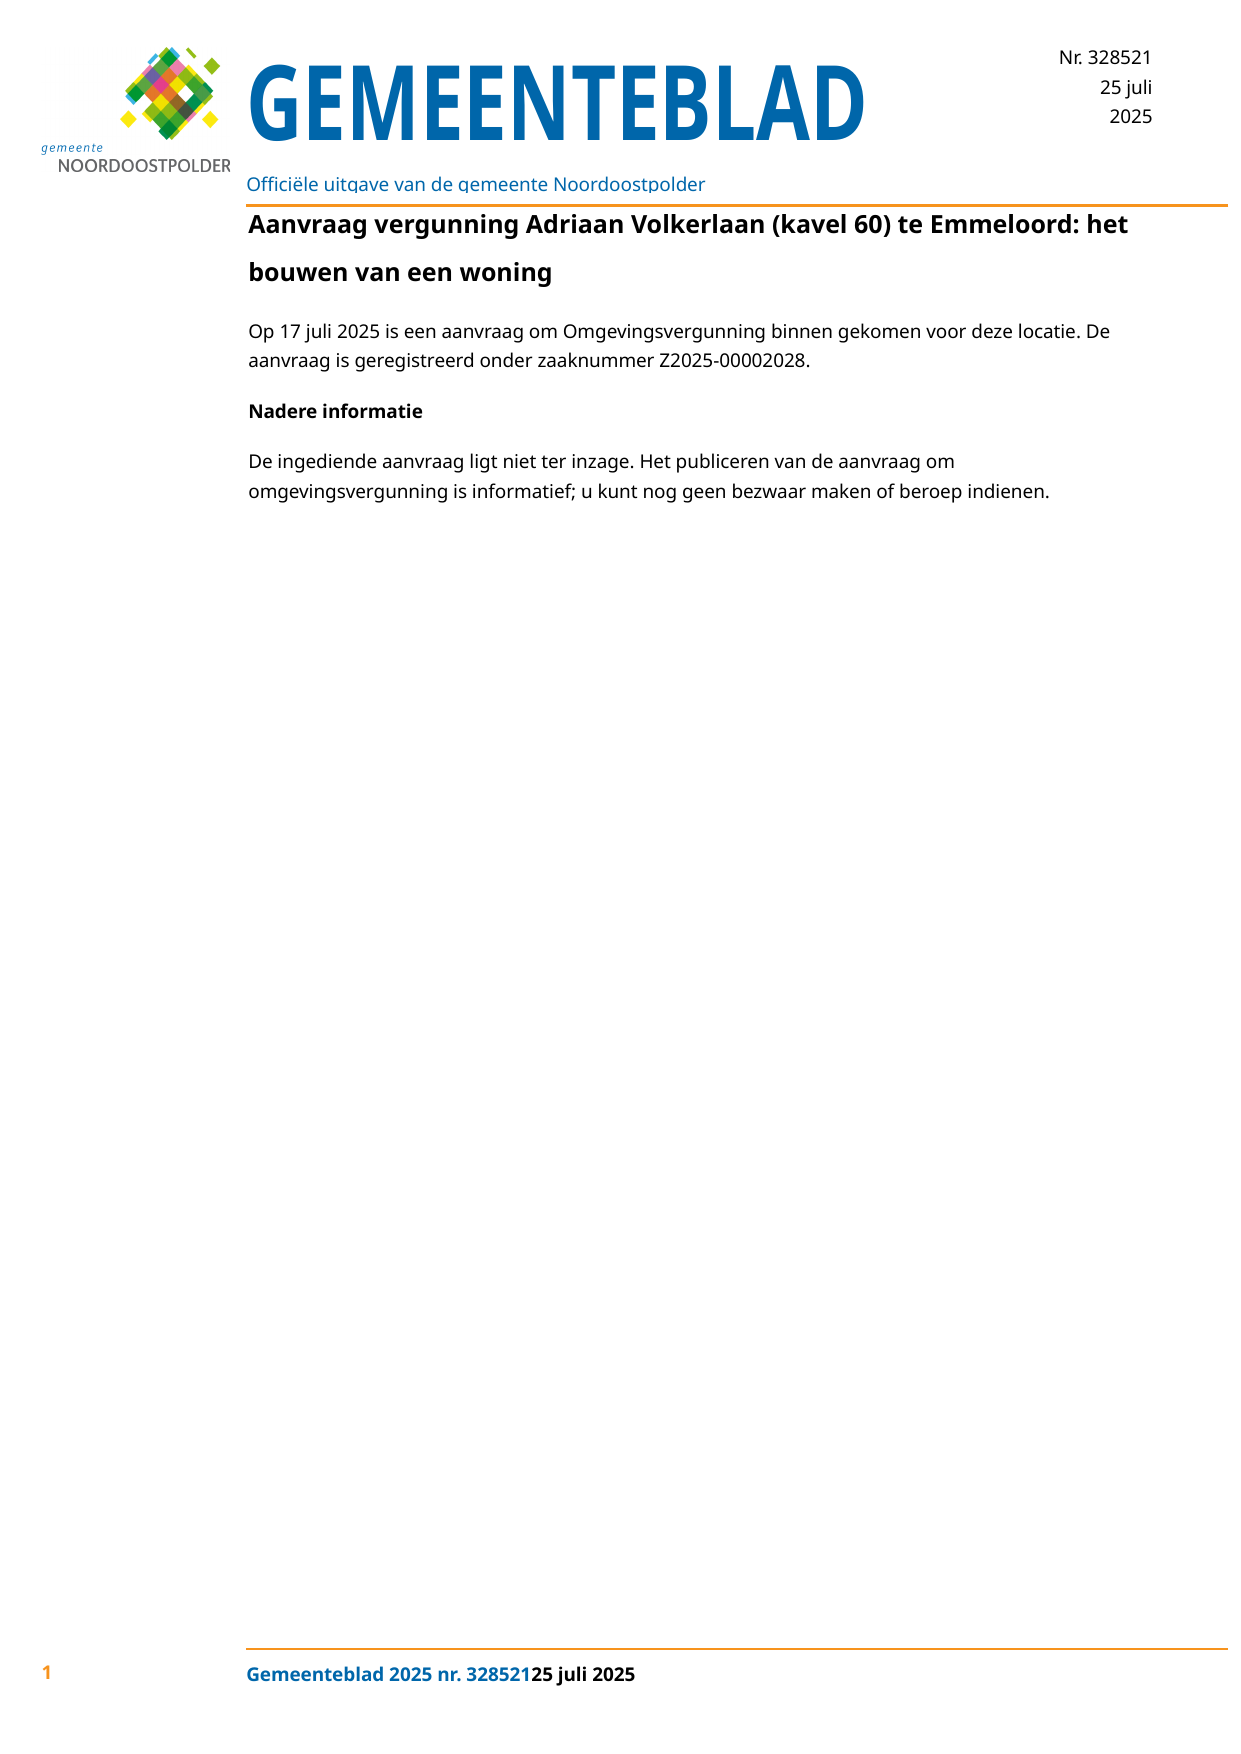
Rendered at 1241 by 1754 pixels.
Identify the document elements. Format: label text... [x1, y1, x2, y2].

text Aanvraag vergunning Adriaan Volkerlaan (kavel 60) te Emmeloord: het bouwen van een woning [248, 207, 1152, 288]
text Nadere informatie [248, 398, 1152, 424]
text Op 17 juli 2025 is een aanvraag om Omgevingsvergunning binnen gekomen voor deze locatie. De aanvraag is geregistreerd onder zaaknummer Z2025-00002028. [248, 318, 1152, 373]
text De ingediende aanvraag ligt niet ter inzage. Het publiceren van de aanvraag om omgevingsvergunning is informatief; u kunt nog geen bezwaar maken of beroep indienen. [248, 448, 1152, 504]
picture [41, 47, 231, 172]
